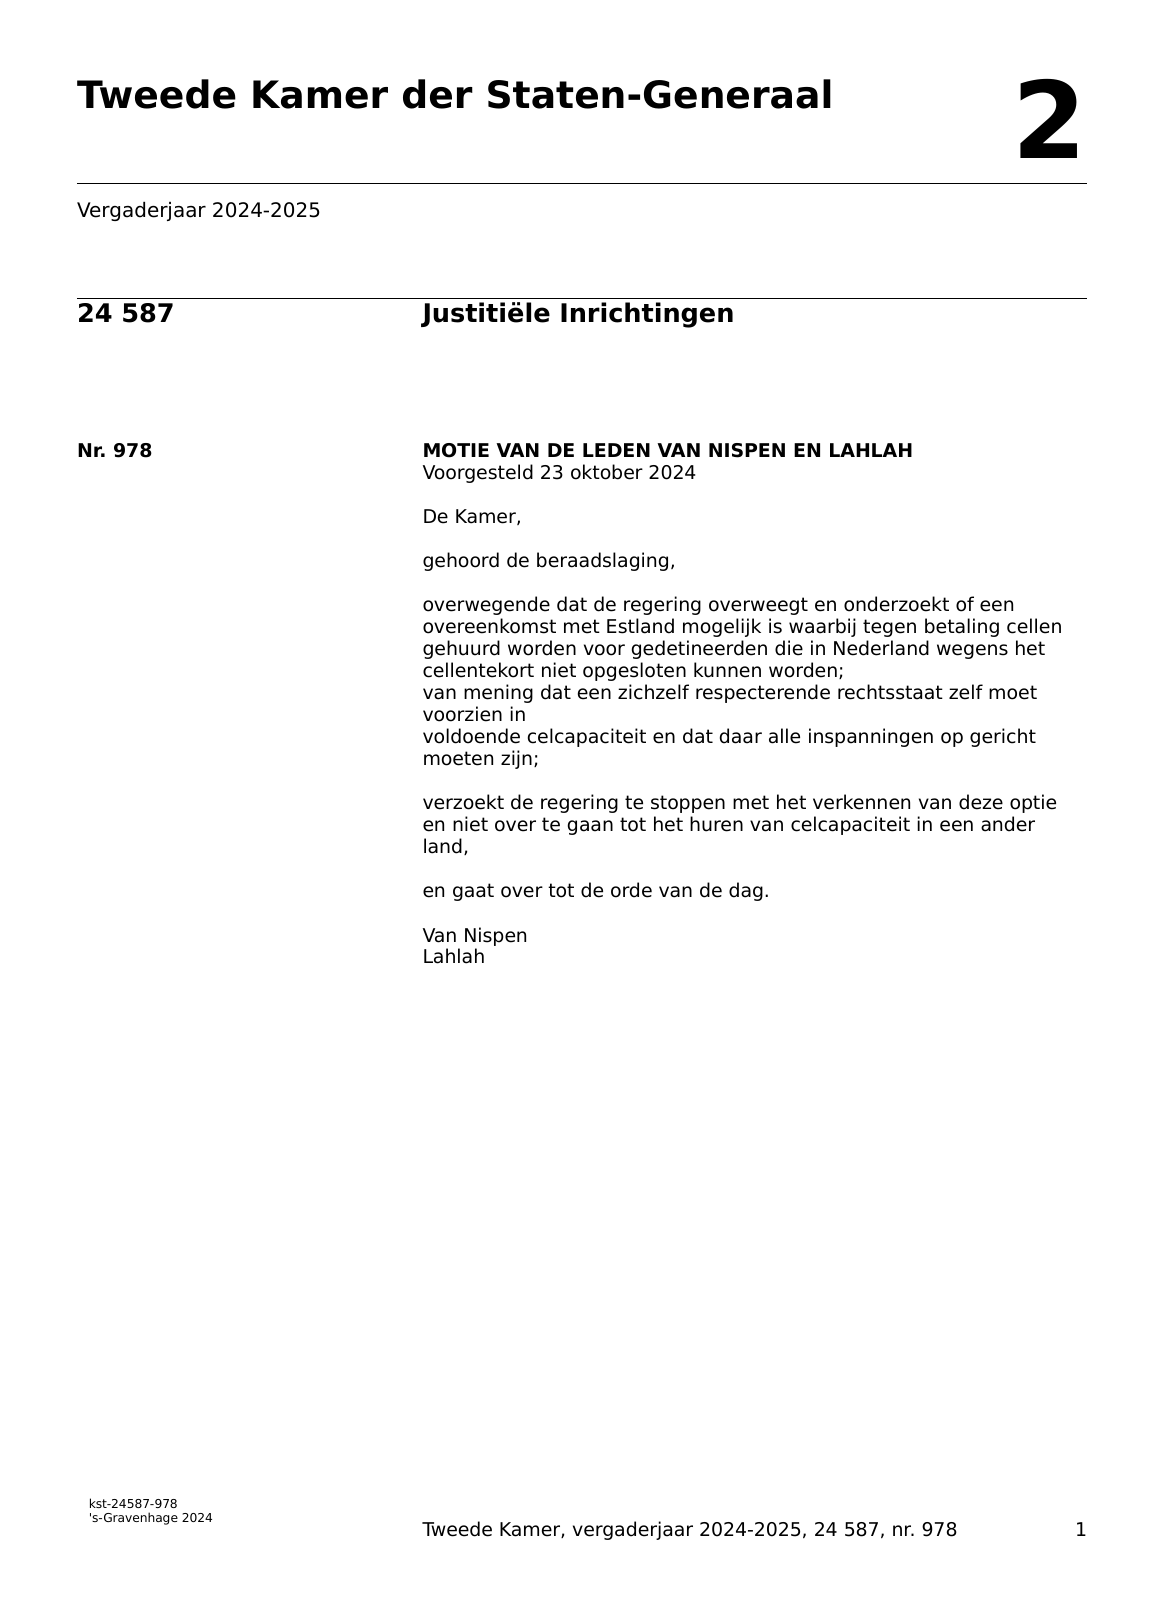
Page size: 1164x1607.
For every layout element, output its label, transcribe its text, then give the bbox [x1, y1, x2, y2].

text overwegende dat de regering overweegt en onderzoekt of een overeenkomst met Estland mogelijk is waarbij tegen betaling cellen gehuurd worden voor gedetineerden die in Nederland wegens het cellentekort niet opgesloten kunnen worden; [422, 594, 1087, 682]
text Voorgesteld 23 oktober 2024 [422, 462, 1087, 484]
subtitle 24 587 Justitiële Inrichtingen [77, 299, 1087, 329]
text Lahlah [422, 946, 1087, 968]
text kst-24587-978 [88, 1497, 323, 1511]
table_header 2 [886, 59, 1087, 183]
table_header Tweede Kamer der Staten-Generaal [77, 59, 886, 183]
subtitle Nr. 978 MOTIE VAN DE LEDEN VAN NISPEN EN LAHLAH [77, 440, 1087, 462]
text van mening dat een zichzelf respecterende rechtsstaat zelf moet voorzien in [422, 682, 1087, 726]
text 's-Gravenhage 2024 [88, 1511, 323, 1525]
text voldoende celcapaciteit en dat daar alle inspanningen op gericht moeten zijn; [422, 726, 1087, 770]
text Van Nispen [422, 924, 1087, 946]
table_cell Vergaderjaar 2024-2025 [77, 184, 1087, 298]
text en gaat over tot de orde van de dag. [422, 880, 1087, 902]
text gehoord de beraadslaging, [422, 550, 1087, 572]
text De Kamer, [422, 506, 1087, 528]
text verzoekt de regering te stoppen met het verkennen van deze optie en niet over te gaan tot het huren van celcapaciteit in een ander land, [422, 792, 1087, 858]
